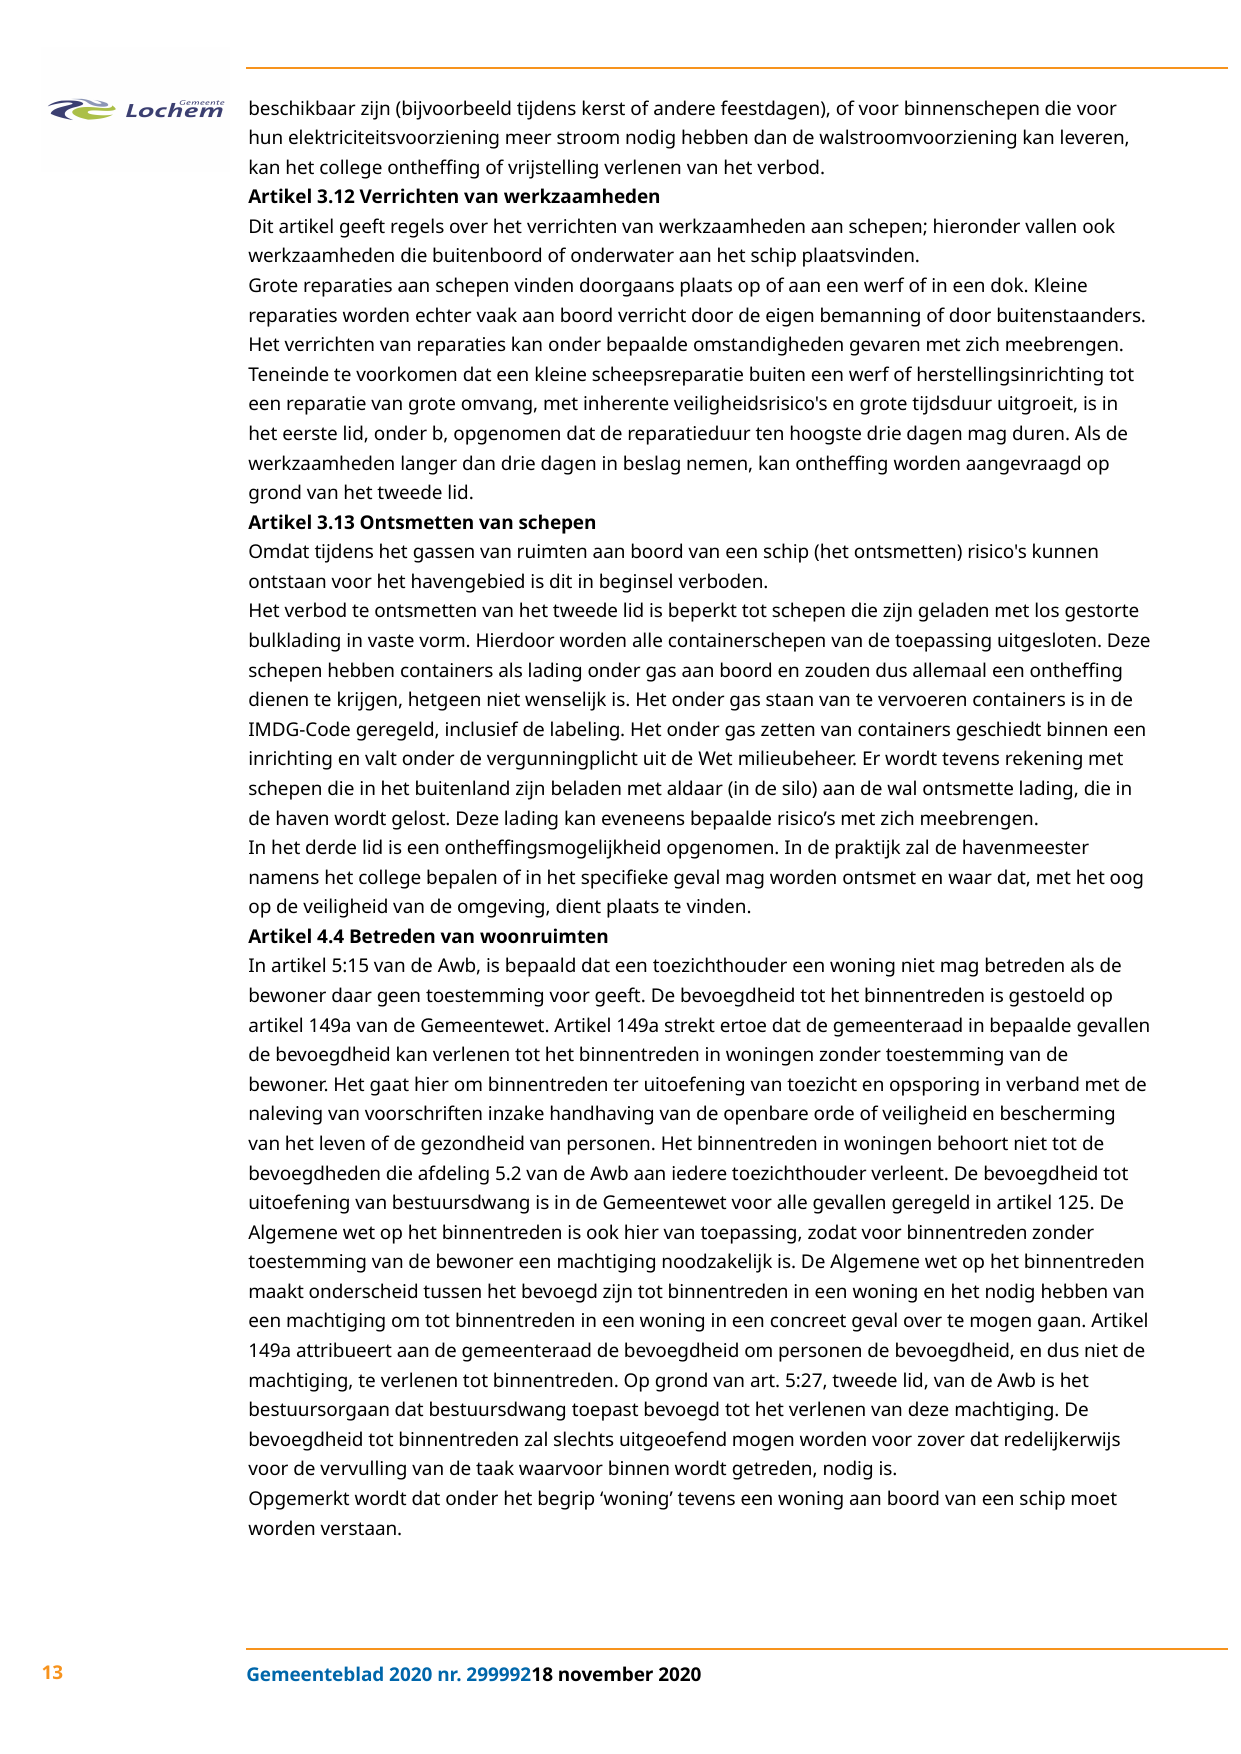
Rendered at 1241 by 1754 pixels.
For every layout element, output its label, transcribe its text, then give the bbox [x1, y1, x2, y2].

text Artikel 3.12 Verrichten van werkzaamheden [248, 183, 1152, 209]
text In het derde lid is een ontheffingsmogelijkheid opgenomen. In de praktijk zal de havenmeester namens het college bepalen of in het specifieke geval mag worden ontsmet en waar dat, met het oog op de veiligheid van de omgeving, dient plaats te vinden. [248, 834, 1152, 919]
text Teneinde te voorkomen dat een kleine scheepsreparatie buiten een werf of herstellingsinrichting tot een reparatie van grote omvang, met inherente veiligheidsrisico's en grote tijdsduur uitgroeit, is in het eerste lid, onder b, opgenomen dat de reparatieduur ten hoogste drie dagen mag duren. Als de werkzaamheden langer dan drie dagen in beslag nemen, kan ontheffing worden aangevraagd op grond van het tweede lid. [248, 361, 1152, 505]
text Artikel 3.13 Ontsmetten van schepen [248, 509, 1152, 535]
text Artikel 4.4 Betreden van woonruimten [248, 923, 1152, 949]
picture [41, 47, 231, 172]
text Omdat tijdens het gassen van ruimten aan boord van een schip (het ontsmetten) risico's kunnen ontstaan voor het havengebied is dit in beginsel verboden. [248, 538, 1152, 594]
text Dit artikel geeft regels over het verrichten van werkzaamheden aan schepen; hieronder vallen ook werkzaamheden die buitenboord of onderwater aan het schip plaatsvinden. [248, 213, 1152, 268]
text beschikbaar zijn (bijvoorbeeld tijdens kerst of andere feestdagen), of voor binnenschepen die voor hun elektriciteitsvoorziening meer stroom nodig hebben dan de walstroomvoorziening kan leveren, kan het college ontheffing of vrijstelling verlenen van het verbod. [248, 95, 1152, 180]
text Het verbod te ontsmetten van het tweede lid is beperkt tot schepen die zijn geladen met los gestorte bulklading in vaste vorm. Hierdoor worden alle containerschepen van de toepassing uitgesloten. Deze schepen hebben containers als lading onder gas aan boord en zouden dus allemaal een ontheffing dienen te krijgen, hetgeen niet wenselijk is. Het onder gas staan van te vervoeren containers is in de IMDG-Code geregeld, inclusief de labeling. Het onder gas zetten van containers geschiedt binnen een inrichting en valt onder de vergunningplicht uit de Wet milieubeheer. Er wordt tevens rekening met schepen die in het buitenland zijn beladen met aldaar (in de silo) aan de wal ontsmette lading, die in de haven wordt gelost. Deze lading kan eveneens bepaalde risico’s met zich meebrengen. [248, 598, 1152, 831]
text Grote reparaties aan schepen vinden doorgaans plaats op of aan een werf of in een dok. Kleine reparaties worden echter vaak aan boord verricht door de eigen bemanning of door buitenstaanders. Het verrichten van reparaties kan onder bepaalde omstandigheden gevaren met zich meebrengen. [248, 272, 1152, 357]
text Opgemerkt wordt dat onder het begrip ‘woning’ tevens een woning aan boord van een schip moet worden verstaan. [248, 1485, 1152, 1541]
text In artikel 5:15 van de Awb, is bepaald dat een toezichthouder een woning niet mag betreden als de bewoner daar geen toestemming voor geeft. De bevoegdheid tot het binnentreden is gestoeld op artikel 149a van de Gemeentewet. Artikel 149a strekt ertoe dat de gemeenteraad in bepaalde gevallen de bevoegdheid kan verlenen tot het binnentreden in woningen zonder toestemming van de bewoner. Het gaat hier om binnentreden ter uitoefening van toezicht en opsporing in verband met de naleving van voorschriften inzake handhaving van de openbare orde of veiligheid en bescherming van het leven of de gezondheid van personen. Het binnentreden in woningen behoort niet tot de bevoegdheden die afdeling 5.2 van de Awb aan iedere toezichthouder verleent. De bevoegdheid tot uitoefening van bestuursdwang is in de Gemeentewet voor alle gevallen geregeld in artikel 125. De Algemene wet op het binnentreden is ook hier van toepassing, zodat voor binnentreden zonder toestemming van de bewoner een machtiging noodzakelijk is. De Algemene wet op het binnentreden maakt onderscheid tussen het bevoegd zijn tot binnentreden in een woning en het nodig hebben van een machtiging om tot binnentreden in een woning in een concreet geval over te mogen gaan. Artikel 149a attribueert aan de gemeenteraad de bevoegdheid om personen de bevoegdheid, en dus niet de machtiging, te verlenen tot binnentreden. Op grond van art. 5:27, tweede lid, van de Awb is het bestuursorgaan dat bestuursdwang toepast bevoegd tot het verlenen van deze machtiging. De bevoegdheid tot binnentreden zal slechts uitgeoefend mogen worden voor zover dat redelijkerwijs voor de vervulling van de taak waarvoor binnen wordt getreden, nodig is. [248, 953, 1152, 1481]
